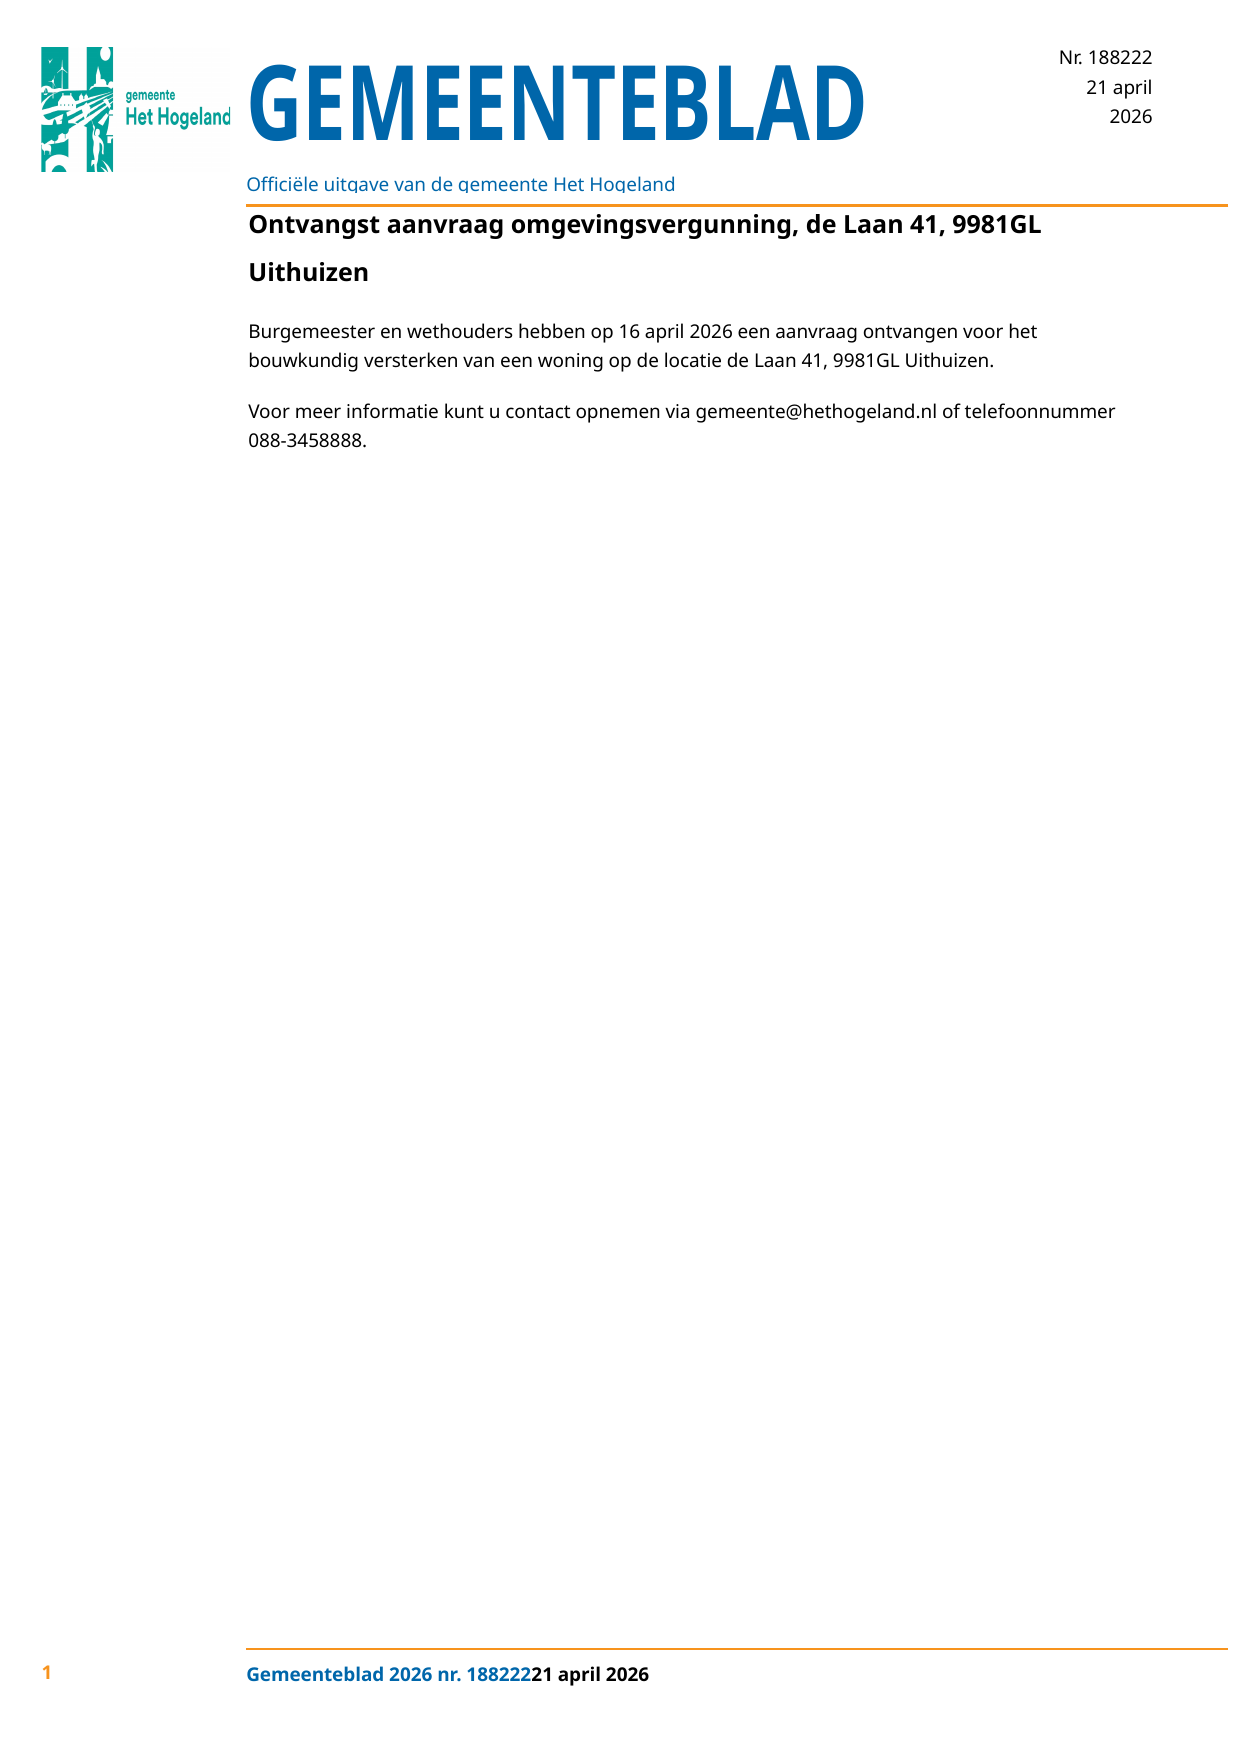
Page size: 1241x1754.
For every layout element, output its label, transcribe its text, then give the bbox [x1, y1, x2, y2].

text Voor meer informatie kunt u contact opnemen via gemeente@hethogeland.nl of telefoonnummer 088-3458888. [248, 398, 1152, 453]
text Burgemeester en wethouders hebben op 16 april 2026 een aanvraag ontvangen voor het bouwkundig versterken van een woning op de locatie de Laan 41, 9981GL Uithuizen. [248, 318, 1152, 373]
picture [41, 47, 231, 172]
text Ontvangst aanvraag omgevingsvergunning, de Laan 41, 9981GL Uithuizen [248, 207, 1152, 288]
